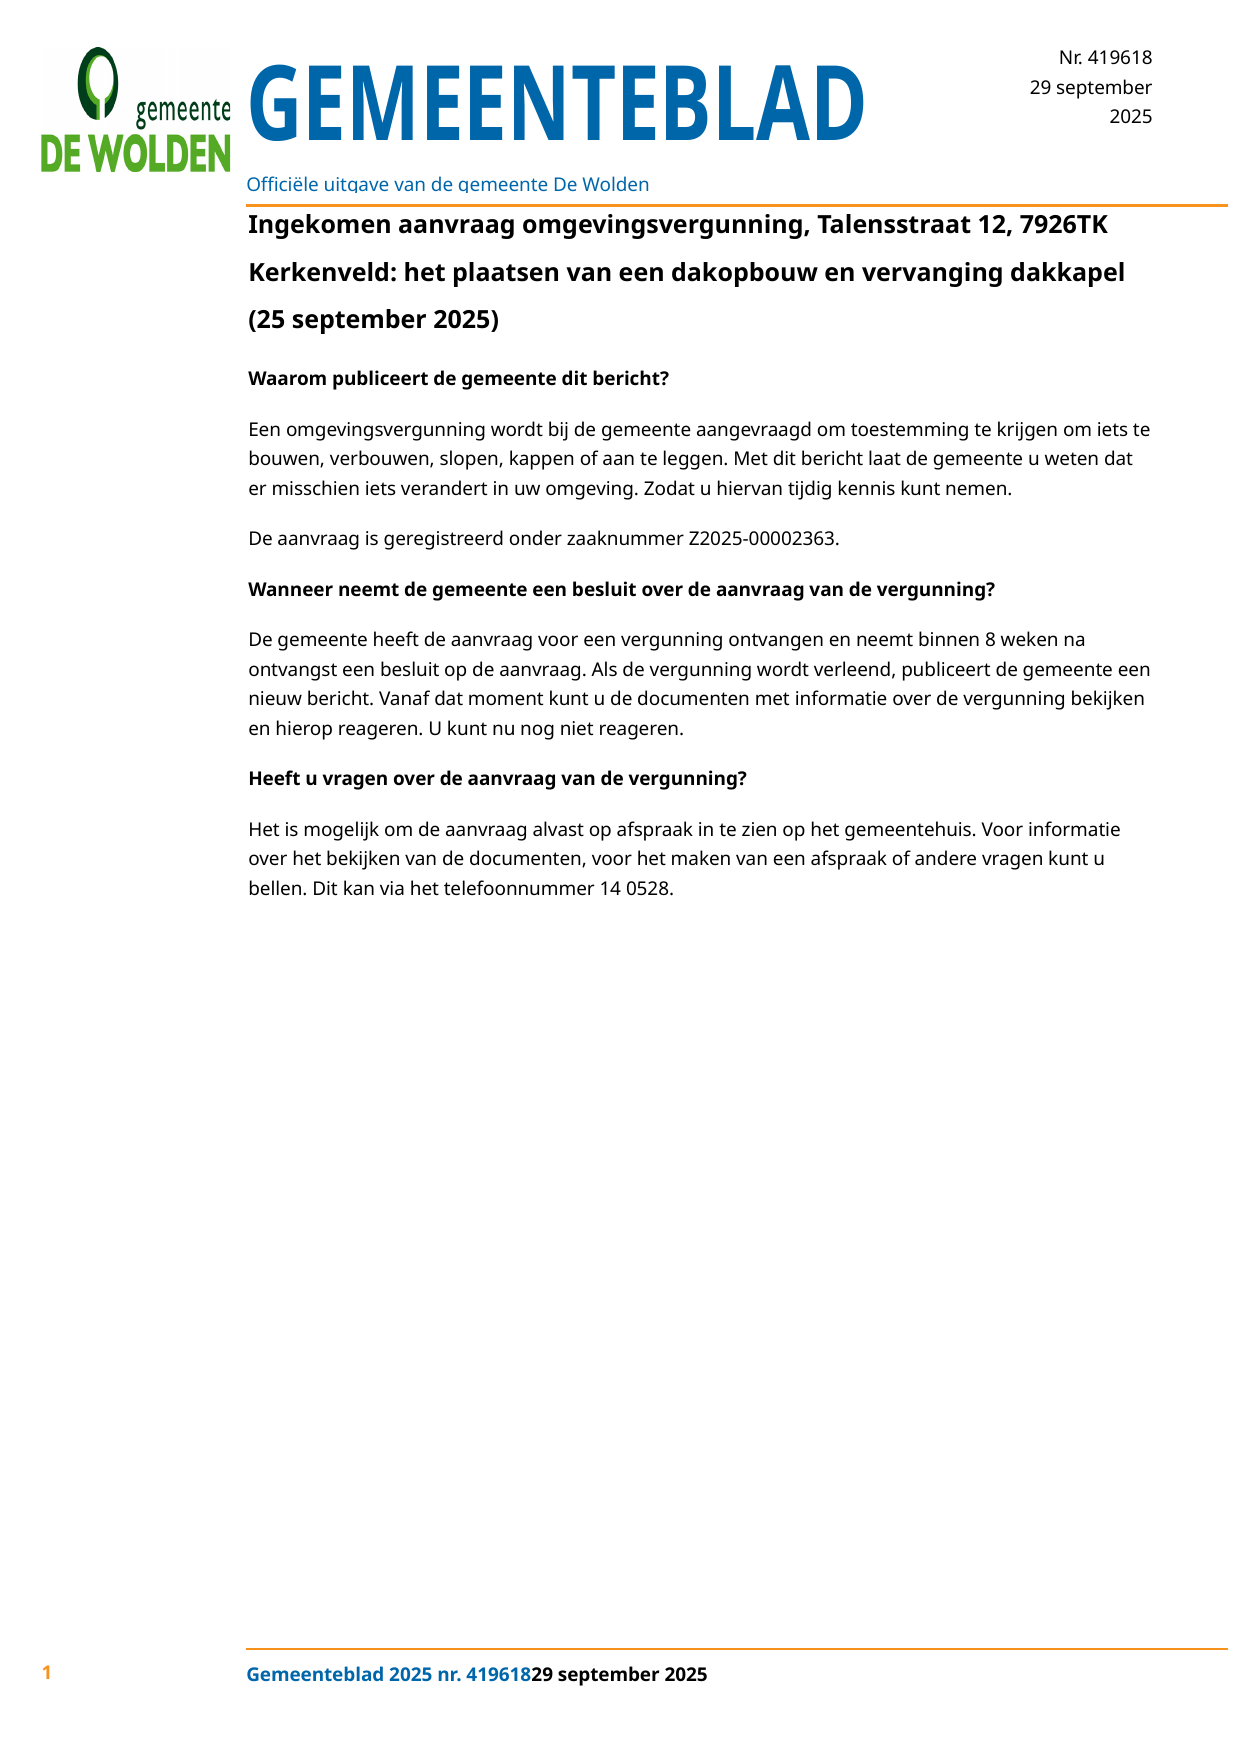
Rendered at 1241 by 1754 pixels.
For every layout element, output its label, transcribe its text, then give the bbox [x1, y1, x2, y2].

picture [41, 47, 231, 172]
text Het is mogelijk om de aanvraag alvast op afspraak in te zien op het gemeentehuis. Voor informatie over het bekijken van de documenten, voor het maken van een afspraak of andere vragen kunt u bellen. Dit kan via het telefoonnummer 14 0528. [248, 816, 1152, 901]
text Een omgevingsvergunning wordt bij de gemeente aangevraagd om toestemming te krijgen om iets te bouwen, verbouwen, slopen, kappen of aan te leggen. Met dit bericht laat de gemeente u weten dat er misschien iets verandert in uw omgeving. Zodat u hiervan tijdig kennis kunt nemen. [248, 416, 1152, 501]
text Waarom publiceert de gemeente dit bericht? [248, 366, 1152, 391]
text De gemeente heeft de aanvraag voor een vergunning ontvangen en neemt binnen 8 weken na ontvangst een besluit op de aanvraag. Als de vergunning wordt verleend, publiceert de gemeente een nieuw bericht. Vanaf dat moment kunt u de documenten met informatie over de vergunning bekijken en hierop reageren. U kunt nu nog niet reageren. [248, 626, 1152, 741]
text Heeft u vragen over de aanvraag van de vergunning? [248, 766, 1152, 791]
text Wanneer neemt de gemeente een besluit over de aanvraag van de vergunning? [248, 576, 1152, 602]
text De aanvraag is geregistreerd onder zaaknummer Z2025-00002363. [248, 526, 1152, 551]
text Ingekomen aanvraag omgevingsvergunning, Talensstraat 12, 7926TK Kerkenveld: het plaatsen van een dakopbouw en vervanging dakkapel (25 september 2025) [248, 207, 1152, 336]
